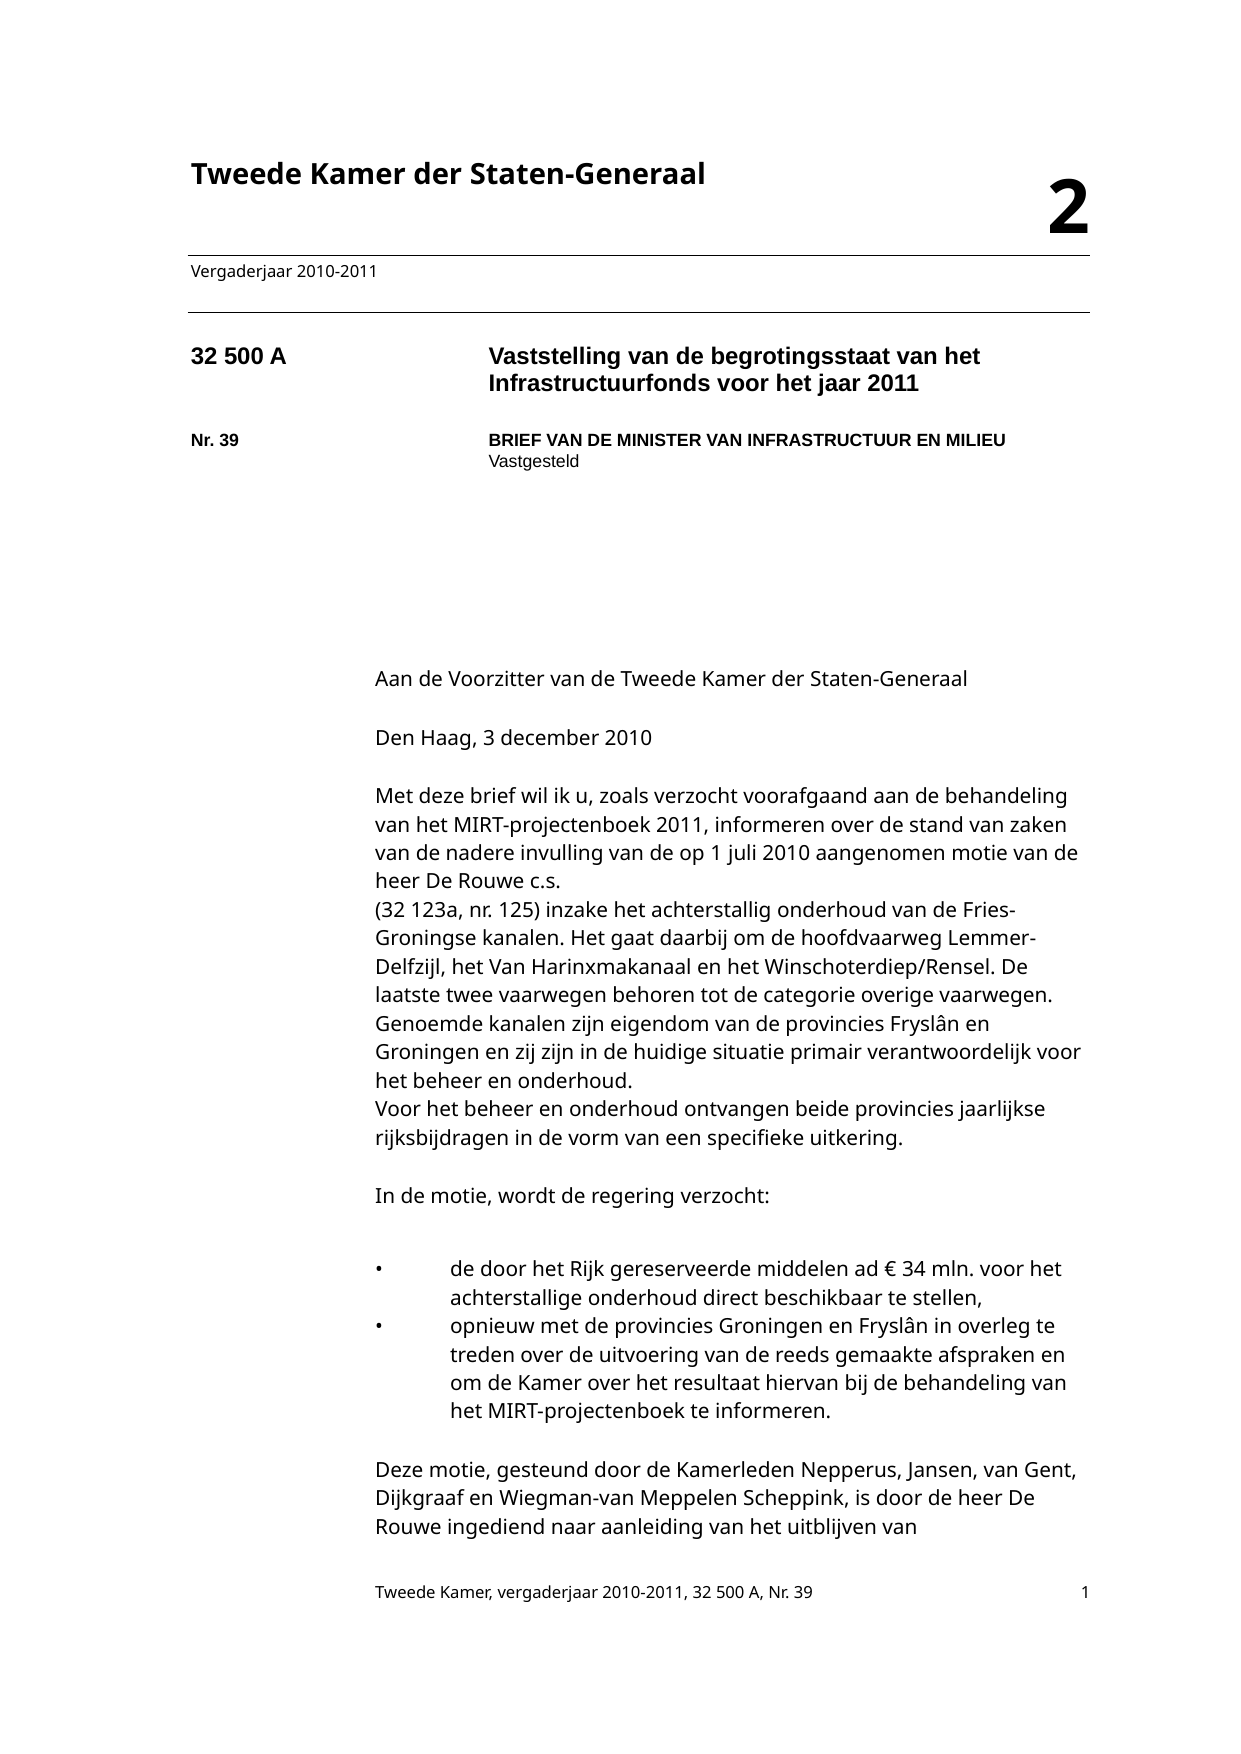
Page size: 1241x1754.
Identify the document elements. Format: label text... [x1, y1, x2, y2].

list opnieuw met de provincies Groningen en Fryslân in overleg te treden over de uitvoering van de reeds gemaakte afspraken en om de Kamer over het resultaat hiervan bij de behandeling van het MIRT-projectenboek te informeren. [375, 1311, 1090, 1425]
text Den Haag, 3 december 2010 [375, 723, 1090, 751]
text Genoemde kanalen zijn eigendom van de provincies Fryslân en Groningen en zij zijn in de huidige situatie primair verantwoordelijk voor het beheer en onderhoud. [375, 1009, 1090, 1094]
text Aan de Voorzitter van de Tweede Kamer der Staten-Generaal [375, 664, 1090, 693]
text In de motie, wordt de regering verzocht: [375, 1181, 1090, 1209]
table_cell 32 500 A [188, 339, 485, 427]
table_cell [485, 256, 1090, 312]
table_header Tweede Kamer der Staten-Generaal [188, 150, 909, 255]
text Voor het beheer en onderhoud ontvangen beide provincies jaarlijkse rijksbijdragen in de vorm van een specifieke uitkering. [375, 1094, 1090, 1151]
table_header 2 [910, 150, 1090, 255]
list de door het Rijk gereserveerde middelen ad € 34 mln. voor het achterstallige onderhoud direct beschikbaar te stellen, [375, 1254, 1090, 1311]
table_cell Nr. 39 [188, 427, 485, 546]
text Met deze brief wil ik u, zoals verzocht voorafgaand aan de behandeling van het MIRT-projectenboek 2011, informeren over de stand van zaken van de nadere invulling van de op 1 juli 2010 aangenomen motie van de heer De Rouwe c.s. [375, 781, 1090, 895]
text (32 123a, nr. 125) inzake het achterstallig onderhoud van de Fries-Groningse kanalen. Het gaat daarbij om de hoofdvaarweg Lemmer-Delfzijl, het Van Harinxmakanaal en het Winschoterdiep/Rensel. De laatste twee vaarwegen behoren tot de categorie overige vaarwegen. [375, 895, 1090, 1009]
text Deze motie, gesteund door de Kamerleden Nepperus, Jansen, van Gent, Dijkgraaf en Wiegman-van Meppelen Scheppink, is door de heer De Rouwe ingediend naar aanleiding van het uitblijven van [375, 1455, 1090, 1540]
table_cell [485, 313, 1090, 339]
table_cell [188, 313, 485, 339]
table_cell Vaststelling van de begrotingsstaat van het Infrastructuurfonds voor het jaar 2011 [485, 339, 1090, 427]
table_cell BRIEF VAN DE MINISTER VAN INFRASTRUCTUUR EN MILIEU Vastgesteld [485, 427, 1090, 546]
table_cell Vergaderjaar 2010-2011 [188, 256, 485, 312]
